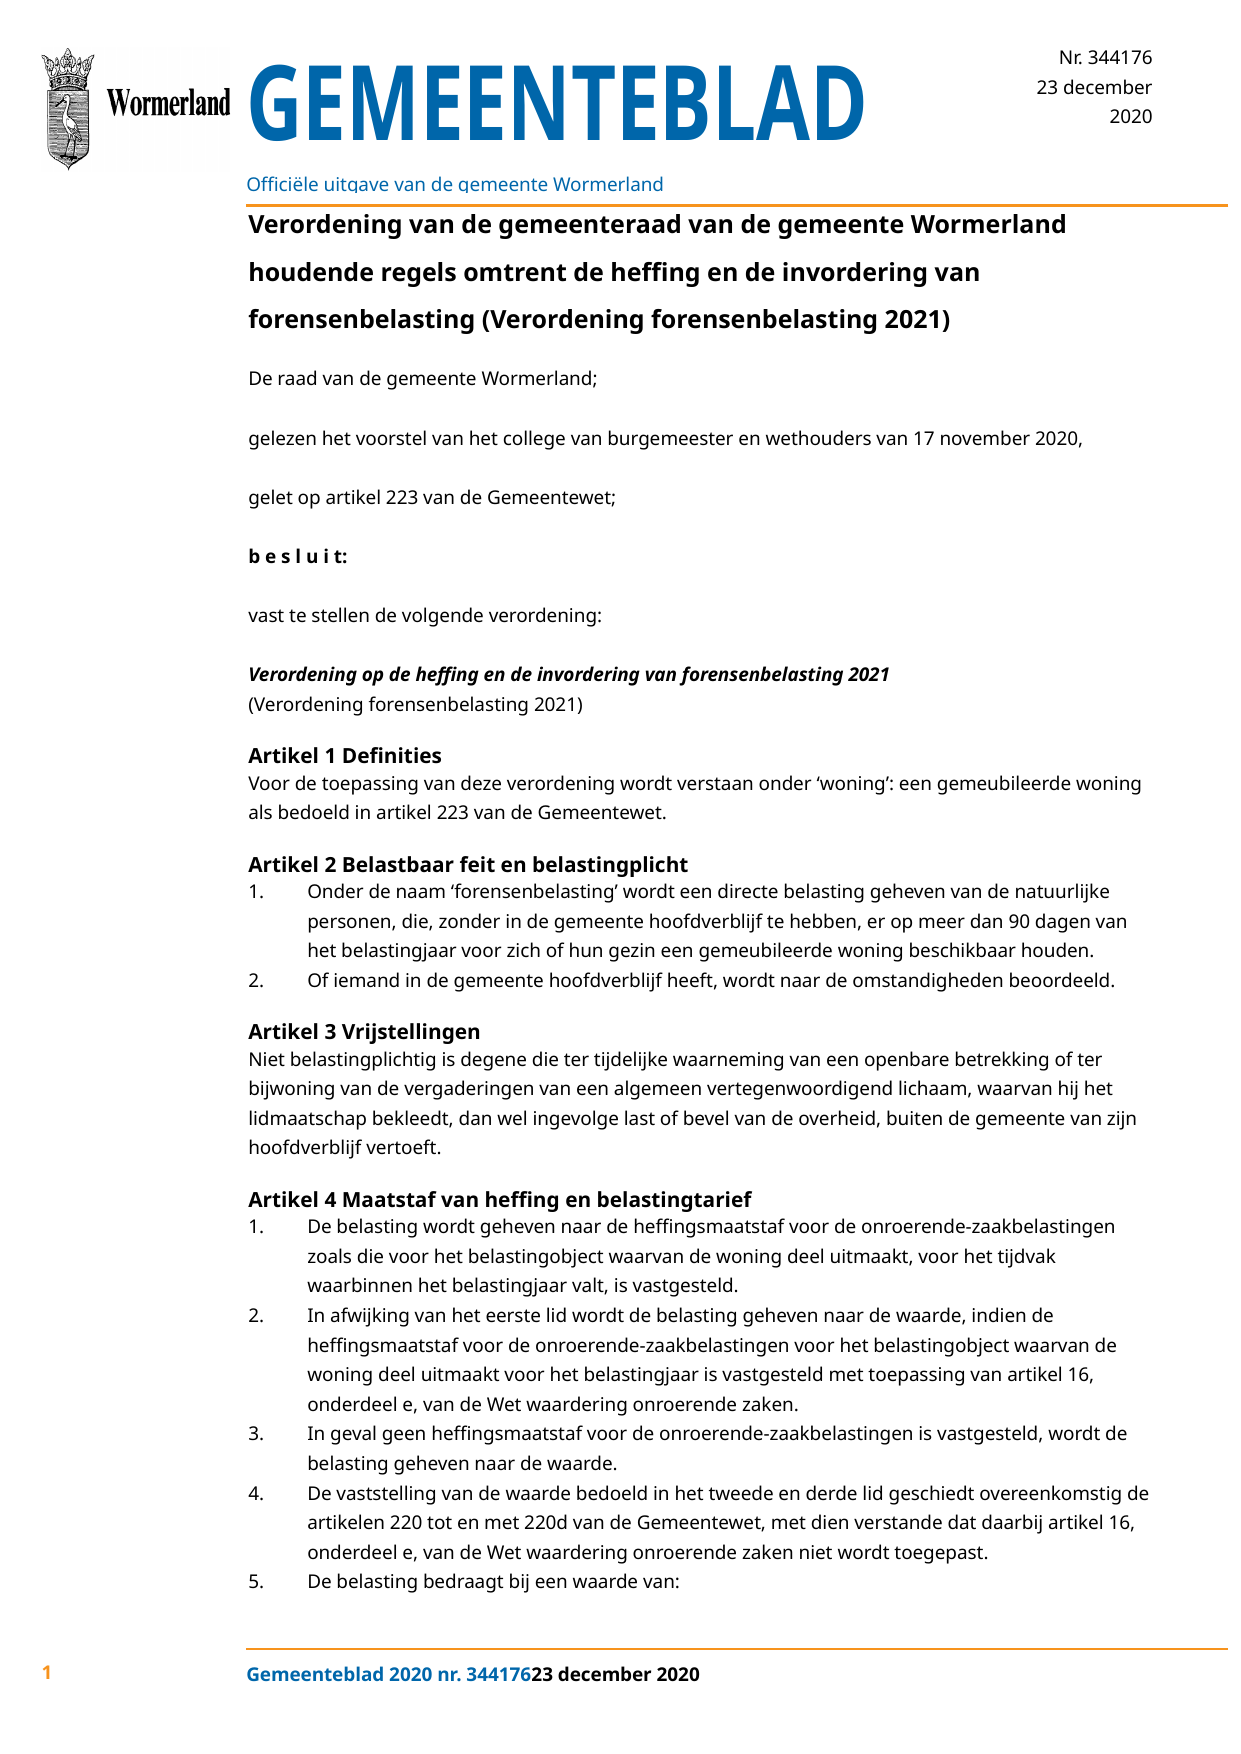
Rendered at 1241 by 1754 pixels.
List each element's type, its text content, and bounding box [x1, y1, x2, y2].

text Artikel 3 Vrijstellingen [248, 1017, 1152, 1046]
text (Verordening forensenbelasting 2021) [248, 691, 1152, 717]
list Of iemand in de gemeente hoofdverblijf heeft, wordt naar de omstandigheden beoordeeld. [248, 967, 1152, 993]
list De belasting bedraagt bij een waarde van: [248, 1568, 1152, 1594]
text gelezen het voorstel van het college van burgemeester en wethouders van 17 november 2020, [248, 425, 1152, 450]
text gelet op artikel 223 van de Gemeentewet; [248, 484, 1152, 509]
list In geval geen heffingsmaatstaf voor de onroerende-zaakbelastingen is vastgesteld, wordt de belasting geheven naar de waarde. [248, 1421, 1152, 1476]
text b e s l u i t: [248, 543, 1152, 569]
text vast te stellen de volgende verordening: [248, 602, 1152, 628]
list De belasting wordt geheven naar de heffingsmaatstaf voor de onroerende-zaakbelastingen zoals die voor het belastingobject waarvan de woning deel uitmaakt, voor het tijdvak waarbinnen het belastingjaar valt, is vastgesteld. [248, 1213, 1152, 1298]
text Voor de toepassing van deze verordening wordt verstaan onder ‘woning’: een gemeubileerde woning als bedoeld in artikel 223 van de Gemeentewet. [248, 770, 1152, 825]
picture [41, 47, 231, 172]
text Niet belastingplichtig is degene die ter tijdelijke waarneming van een openbare betrekking of ter bijwoning van de vergaderingen van een algemeen vertegenwoordigend lichaam, waarvan hij het lidmaatschap bekleedt, dan wel ingevolge last of bevel van de overheid, buiten de gemeente van zijn hoofdverblijf vertoeft. [248, 1046, 1152, 1160]
text Verordening op de heffing en de invordering van forensenbelasting 2021 [248, 661, 1152, 687]
text Artikel 2 Belastbaar feit en belastingplicht [248, 850, 1152, 878]
list De vaststelling van de waarde bedoeld in het tweede en derde lid geschiedt overeenkomstig de artikelen 220 tot en met 220d van de Gemeentewet, met dien verstande dat daarbij artikel 16, onderdeel e, van de Wet waardering onroerende zaken niet wordt toegepast. [248, 1480, 1152, 1564]
list In afwijking van het eerste lid wordt de belasting geheven naar de waarde, indien de heffingsmaatstaf voor de onroerende-zaakbelastingen voor het belastingobject waarvan de woning deel uitmaakt voor het belastingjaar is vastgesteld met toepassing van artikel 16, onderdeel e, van de Wet waardering onroerende zaken. [248, 1302, 1152, 1417]
text Verordening van de gemeenteraad van de gemeente Wormerland houdende regels omtrent de heffing en de invordering van forensenbelasting (Verordening forensenbelasting 2021) [248, 207, 1152, 336]
text Artikel 1 Definities [248, 741, 1152, 770]
list Onder de naam ‘forensenbelasting’ wordt een directe belasting geheven van de natuurlijke personen, die, zonder in de gemeente hoofdverblijf te hebben, er op meer dan 90 dagen van het belastingjaar voor zich of hun gezin een gemeubileerde woning beschikbaar houden. [248, 878, 1152, 963]
text Artikel 4 Maatstaf van heffing en belastingtarief [248, 1185, 1152, 1213]
text De raad van de gemeente Wormerland; [248, 366, 1152, 391]
